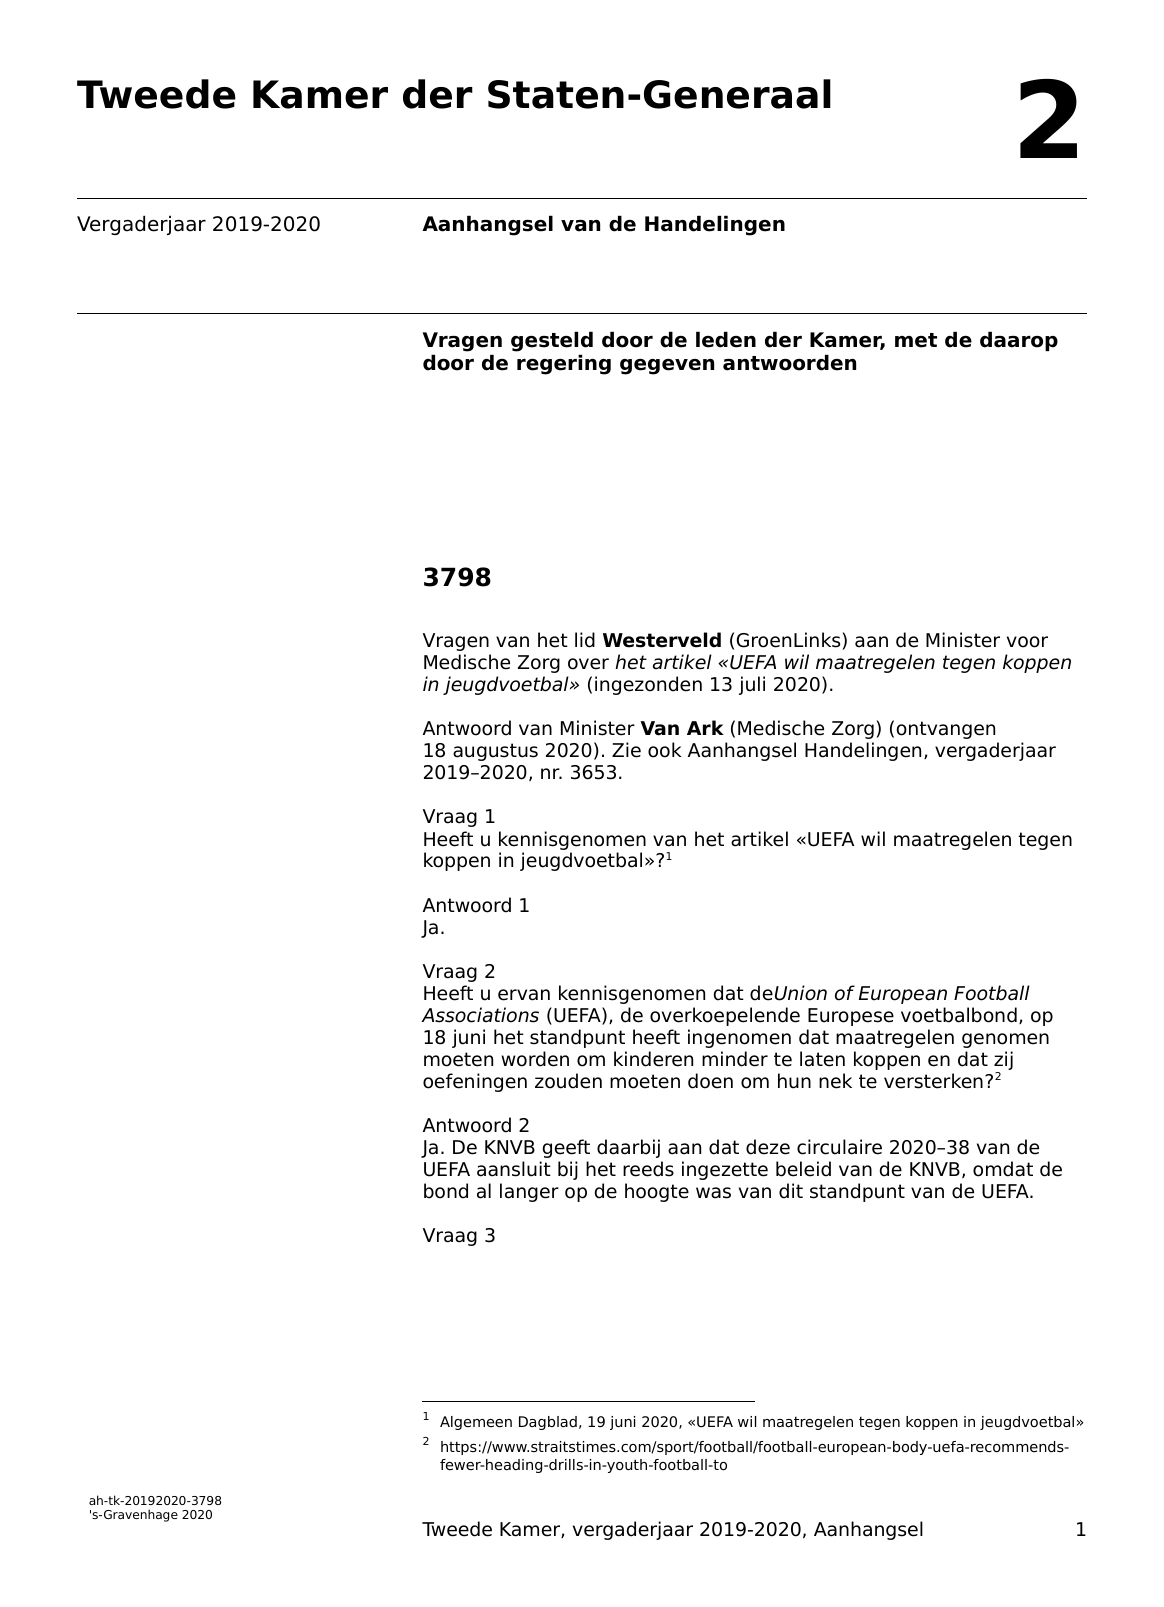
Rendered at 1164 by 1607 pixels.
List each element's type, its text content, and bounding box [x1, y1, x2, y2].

text Vraag 2 [422, 961, 1087, 983]
text Antwoord van Minister Van Ark (Medische Zorg) (ontvangen 18 augustus 2020). Zie ook Aanhangsel Handelingen, vergaderjaar 2019–2020, nr. 3653. [422, 718, 1087, 784]
text 3798 [422, 563, 1087, 592]
text ah-tk-20192020-3798 [88, 1494, 323, 1508]
table_cell [77, 314, 422, 375]
table_cell Aanhangsel van de Handelingen [422, 199, 1087, 313]
text Vragen van het lid Westerveld (GroenLinks) aan de Minister voor Medische Zorg over het artikel «UEFA wil maatregelen tegen koppen in jeugdvoetbal» (ingezonden 13 juli 2020). [422, 630, 1087, 696]
table_header 2 [886, 59, 1087, 198]
text 's-Gravenhage 2020 [88, 1508, 323, 1522]
text Vraag 3 [422, 1225, 1087, 1247]
table_header Tweede Kamer der Staten-Generaal [77, 59, 886, 198]
table_cell Vergaderjaar 2019-2020 [77, 199, 422, 313]
text Antwoord 1 [422, 894, 1087, 917]
text Ja. [422, 917, 1087, 938]
text Antwoord 2 [422, 1115, 1087, 1137]
text https://www.straitstimes.com/sport/football/football-european-body-uefa-recommends-fewer-heading-drills-in-youth-football-to [422, 1435, 1087, 1474]
text Heeft u ervan kennisgenomen dat deUnion of European Football Associations (UEFA), de overkoepelende Europese voetbalbond, op 18 juni het standpunt heeft ingenomen dat maatregelen genomen moeten worden om kinderen minder te laten koppen en dat zij oefeningen zouden moeten doen om hun nek te versterken? [422, 983, 1087, 1093]
text Algemeen Dagblad, 19 juni 2020, «UEFA wil maatregelen tegen koppen in jeugdvoetbal» [422, 1410, 1087, 1432]
text Heeft u kennisgenomen van het artikel «UEFA wil maatregelen tegen koppen in jeugdvoetbal»? [422, 828, 1087, 872]
table_cell Vragen gesteld door de leden der Kamer, met de daarop door de regering gegeven antwoorden [422, 314, 1087, 375]
text Ja. De KNVB geeft daarbij aan dat deze circulaire 2020–38 van de UEFA aansluit bij het reeds ingezette beleid van de KNVB, omdat de bond al langer op de hoogte was van dit standpunt van de UEFA. [422, 1137, 1087, 1203]
text Vraag 1 [422, 806, 1087, 828]
